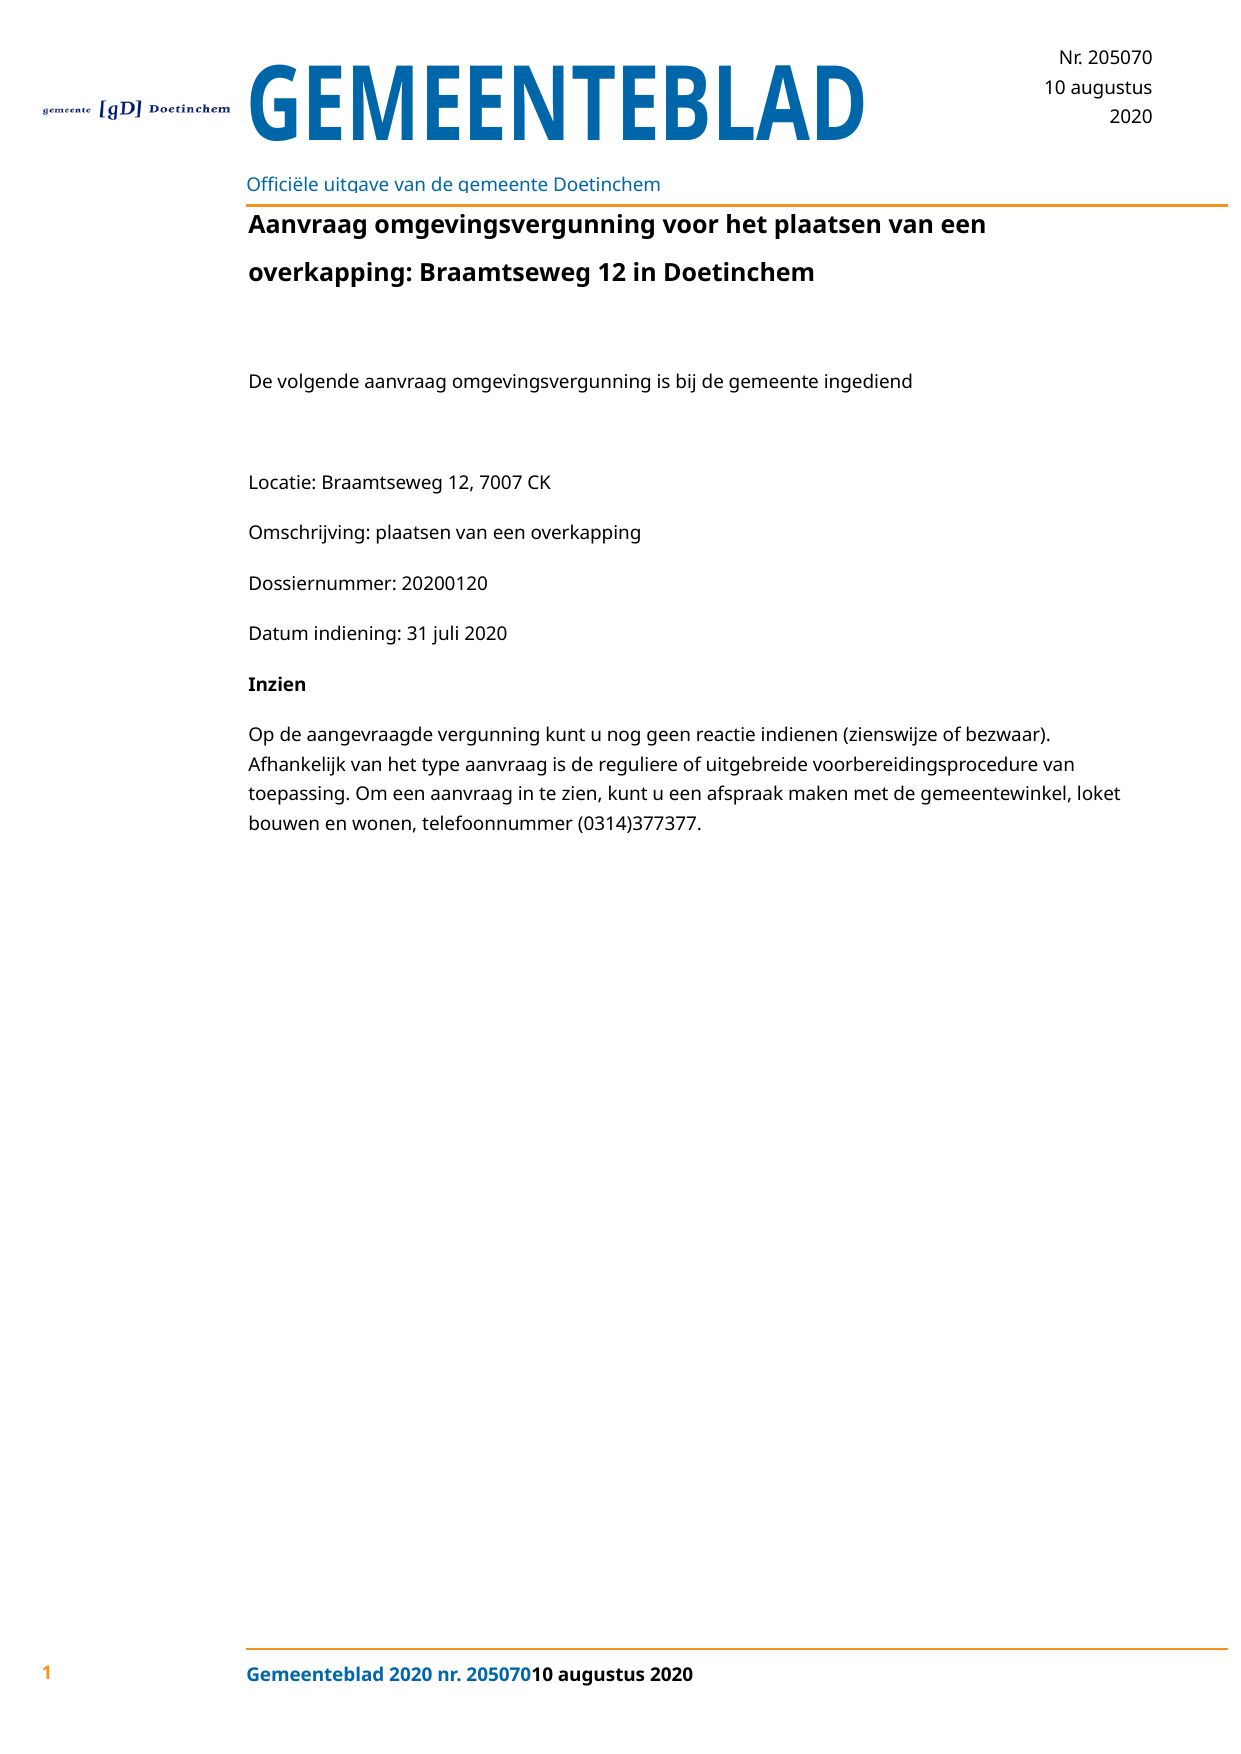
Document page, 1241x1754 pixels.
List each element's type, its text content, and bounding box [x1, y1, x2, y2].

text De volgende aanvraag omgevingsvergunning is bij de gemeente ingediend [248, 368, 1152, 394]
text Aanvraag omgevingsvergunning voor het plaatsen van een overkapping: Braamtseweg 12 in Doetinchem [248, 207, 1152, 288]
text Locatie: Braamtseweg 12, 7007 CK [248, 469, 1152, 495]
text Omschrijving: plaatsen van een overkapping [248, 519, 1152, 545]
text Inzien [248, 671, 1152, 697]
text Op de aangevraagde vergunning kunt u nog geen reactie indienen (zienswijze of bezwaar). Afhankelijk van het type aanvraag is de reguliere of uitgebreide voorbereidingsprocedure van toepassing. Om een aanvraag in te zien, kunt u een afspraak maken met de gemeentewinkel, loket bouwen en wonen, telefoonnummer (0314)377377. [248, 721, 1152, 836]
picture [41, 47, 231, 172]
text Datum indiening: 31 juli 2020 [248, 620, 1152, 646]
text Dossiernummer: 20200120 [248, 570, 1152, 596]
